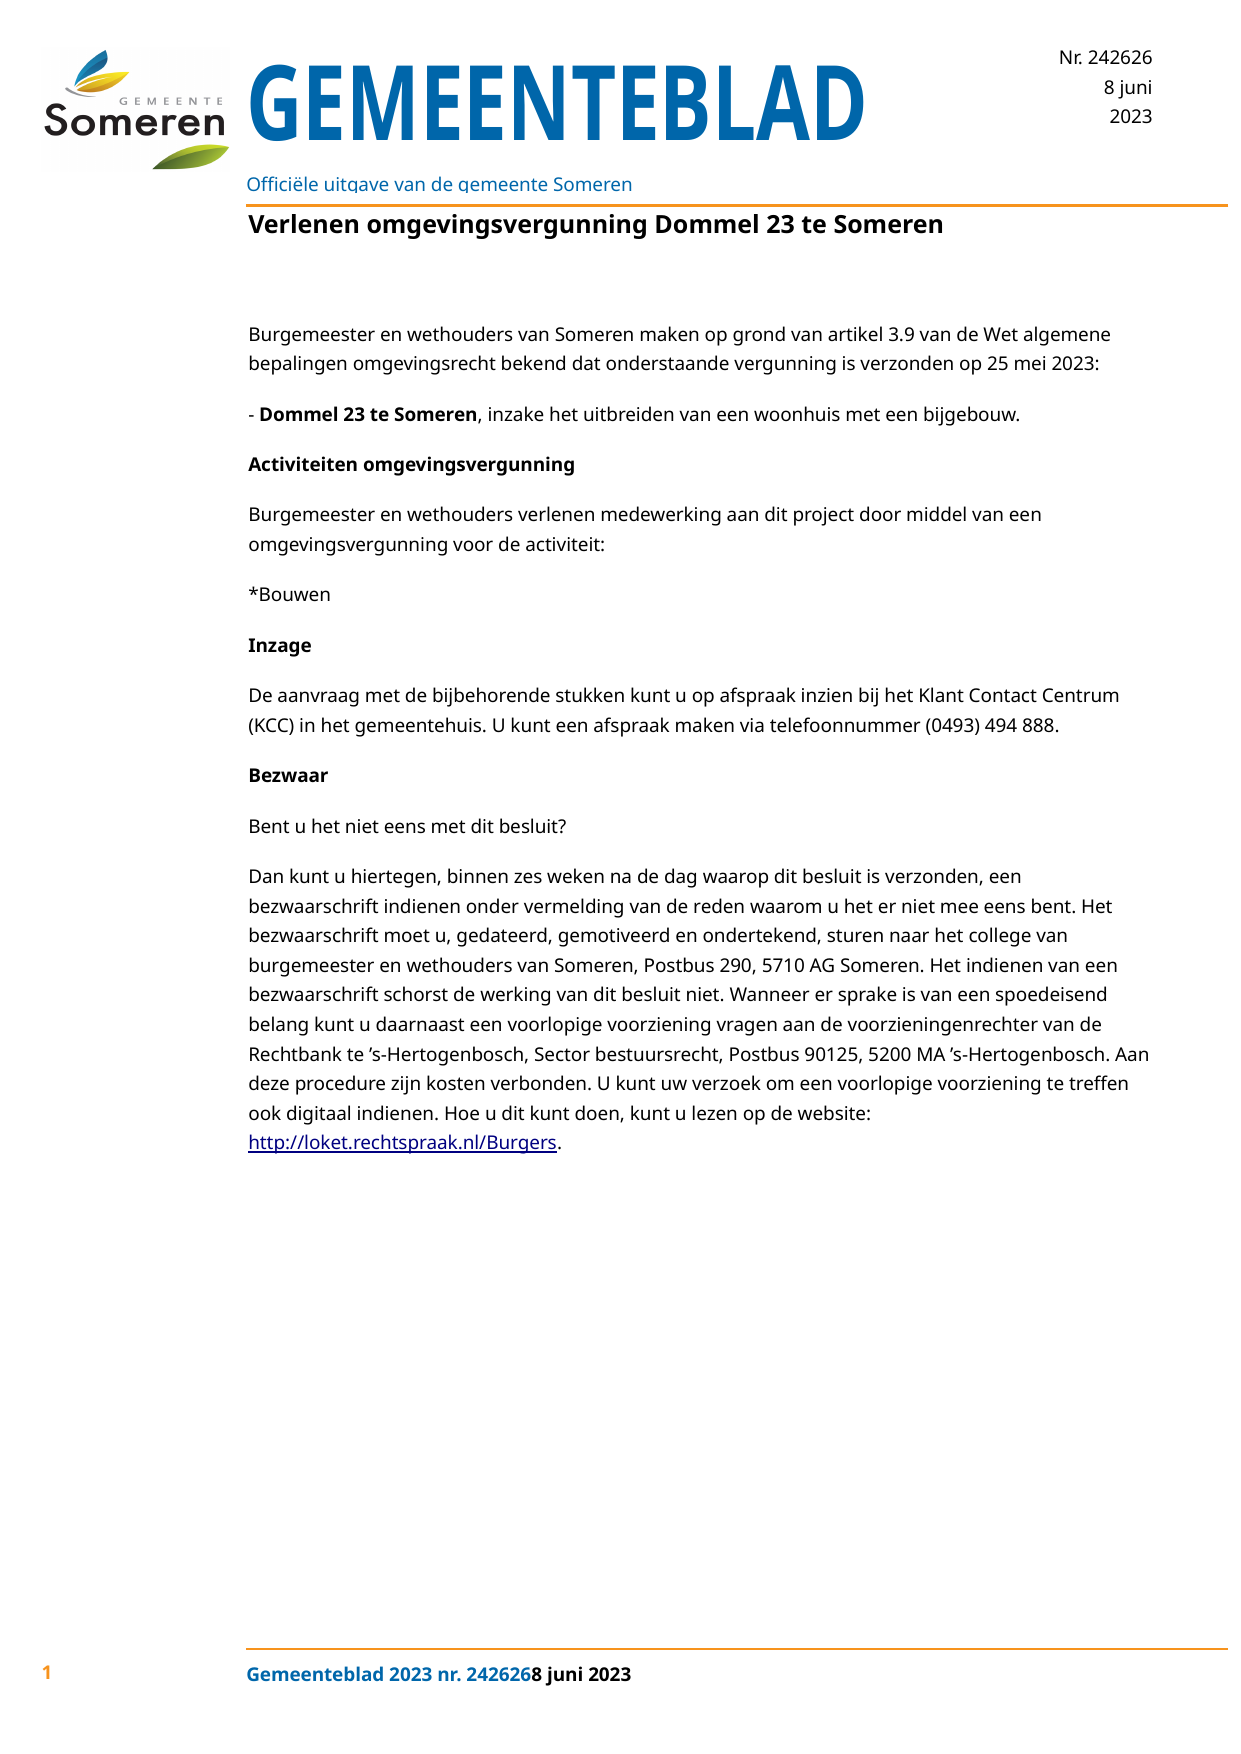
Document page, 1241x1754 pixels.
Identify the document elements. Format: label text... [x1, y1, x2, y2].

text Burgemeester en wethouders van Someren maken op grond van artikel 3.9 van de Wet algemene bepalingen omgevingsrecht bekend dat onderstaande vergunning is verzonden op 25 mei 2023: [248, 321, 1152, 376]
text Dan kunt u hiertegen, binnen zes weken na de dag waarop dit besluit is verzonden, een bezwaarschrift indienen onder vermelding van de reden waarom u het er niet mee eens bent. Het bezwaarschrift moet u, gedateerd, gemotiveerd en ondertekend, sturen naar het college van burgemeester en wethouders van Someren, Postbus 290, 5710 AG Someren. Het indienen van een bezwaarschrift schorst de werking van dit besluit niet. Wanneer er sprake is van een spoedeisend belang kunt u daarnaast een voorlopige voorziening vragen aan de voorzieningenrechter van de Rechtbank te ’s-Hertogenbosch, Sector bestuursrecht, Postbus 90125, 5200 MA ’s-Hertogenbosch. Aan deze procedure zijn kosten verbonden. U kunt uw verzoek om een voorlopige voorziening te treffen ook digitaal indienen. Hoe u dit kunt doen, kunt u lezen op de website: http://loket.rechtspraak.nl/Burgers. [248, 863, 1152, 1155]
picture [41, 47, 231, 172]
text - Dommel 23 te Someren, inzake het uitbreiden van een woonhuis met een bijgebouw. [248, 401, 1152, 426]
text Activiteiten omgevingsvergunning [248, 451, 1152, 477]
text De aanvraag met de bijbehorende stukken kunt u op afspraak inzien bij het Klant Contact Centrum (KCC) in het gemeentehuis. U kunt een afspraak maken via telefoonnummer (0493) 494 888. [248, 682, 1152, 738]
text Inzage [248, 632, 1152, 658]
text Verlenen omgevingsvergunning Dommel 23 te Someren [248, 207, 1152, 241]
text Bent u het niet eens met dit besluit? [248, 813, 1152, 838]
text Burgemeester en wethouders verlenen medewerking aan dit project door middel van een omgevingsvergunning voor de activiteit: [248, 502, 1152, 557]
text *Bouwen [248, 582, 1152, 607]
text Bezwaar [248, 762, 1152, 788]
